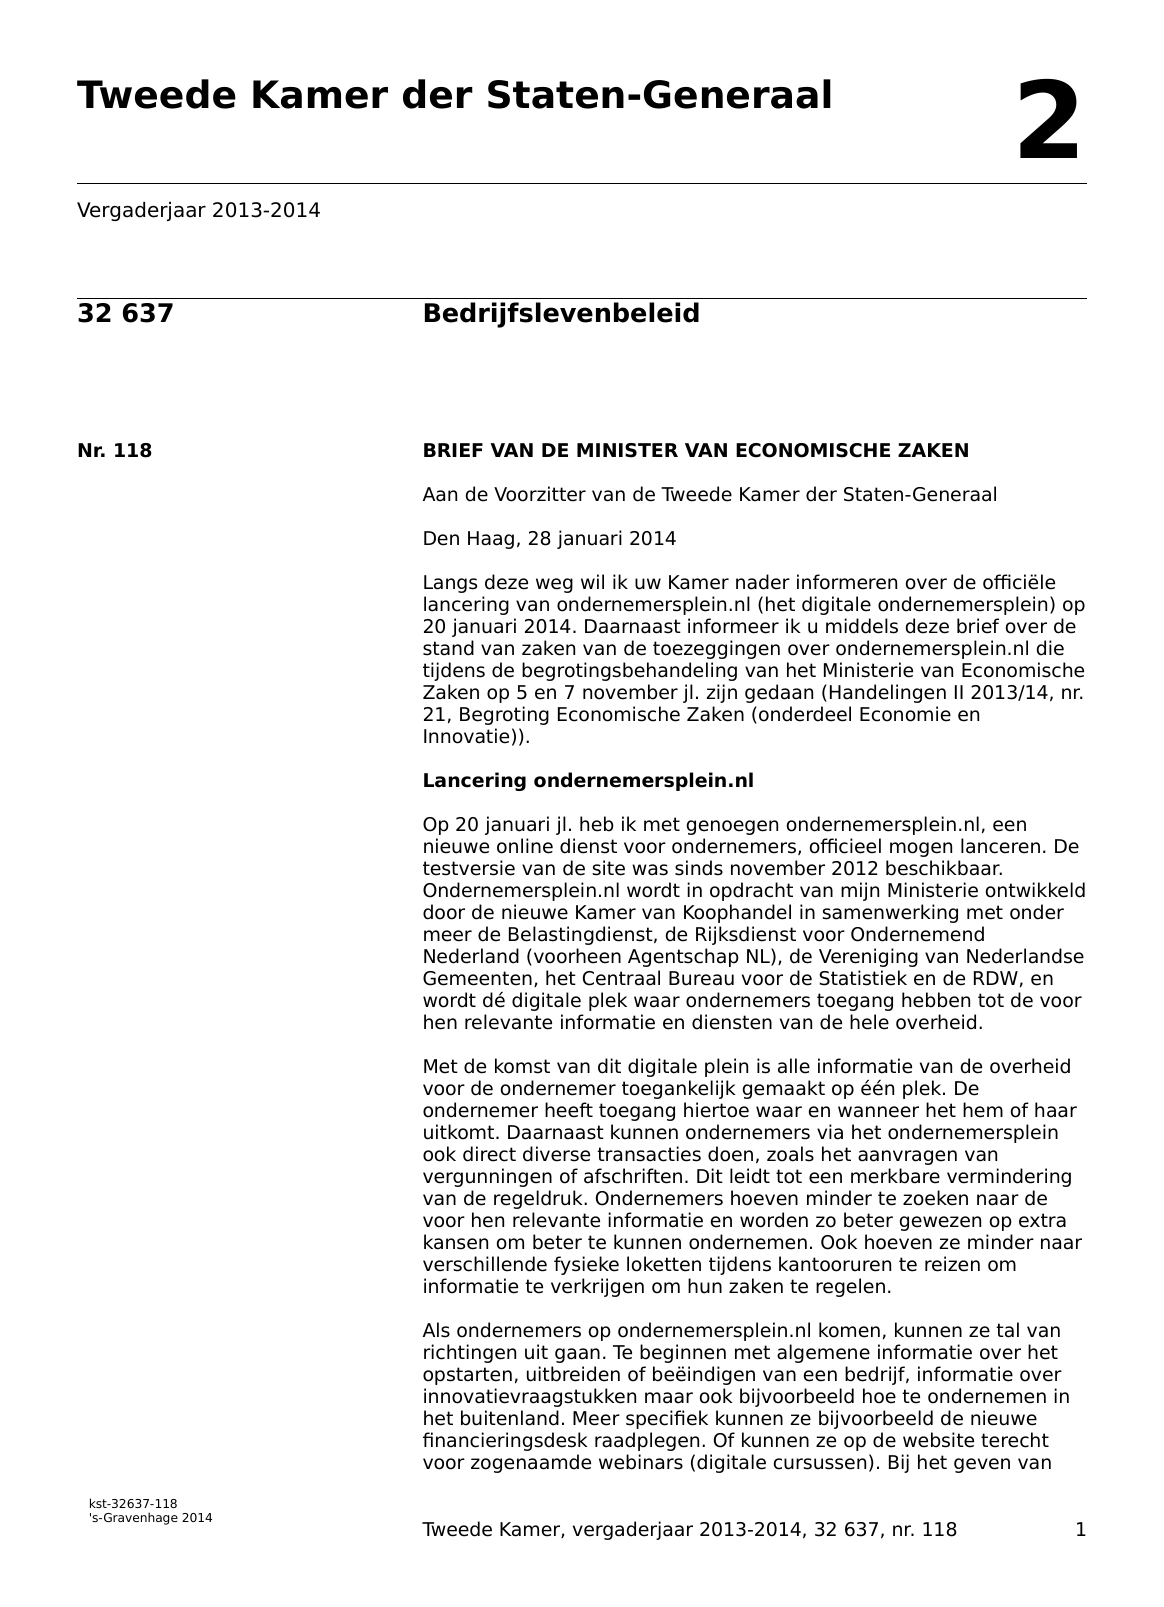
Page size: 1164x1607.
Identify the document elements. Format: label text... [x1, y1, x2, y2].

text Op 20 januari jl. heb ik met genoegen ondernemersplein.nl, een nieuwe online dienst voor ondernemers, officieel mogen lanceren. De testversie van de site was sinds november 2012 beschikbaar. Ondernemersplein.nl wordt in opdracht van mijn Ministerie ontwikkeld door de nieuwe Kamer van Koophandel in samenwerking met onder meer de Belastingdienst, de Rijksdienst voor Ondernemend Nederland (voorheen Agentschap NL), de Vereniging van Nederlandse Gemeenten, het Centraal Bureau voor de Statistiek en de RDW, en wordt dé digitale plek waar ondernemers toegang hebben tot de voor hen relevante informatie en diensten van de hele overheid. [422, 814, 1087, 1034]
table_cell Vergaderjaar 2013-2014 [77, 184, 1087, 298]
table_header Tweede Kamer der Staten-Generaal [77, 59, 886, 183]
subtitle Nr. 118 BRIEF VAN DE MINISTER VAN ECONOMISCHE ZAKEN [77, 440, 1087, 462]
text Als ondernemers op ondernemersplein.nl komen, kunnen ze tal van richtingen uit gaan. Te beginnen met algemene informatie over het opstarten, uitbreiden of beëindigen van een bedrijf, informatie over innovatievraagstukken maar ook bijvoorbeeld hoe te ondernemen in het buitenland. Meer specifiek kunnen ze bijvoorbeeld de nieuwe financieringsdesk raadplegen. Of kunnen ze op de website terecht voor zogenaamde webinars (digitale cursussen). Bij het geven van [422, 1320, 1087, 1474]
text 's-Gravenhage 2014 [88, 1511, 323, 1525]
text kst-32637-118 [88, 1497, 323, 1511]
table_header 2 [886, 59, 1087, 183]
text Langs deze weg wil ik uw Kamer nader informeren over de officiële lancering van ondernemersplein.nl (het digitale ondernemersplein) op 20 januari 2014. Daarnaast informeer ik u middels deze brief over de stand van zaken van de toezeggingen over ondernemersplein.nl die tijdens de begrotingsbehandeling van het Ministerie van Economische Zaken op 5 en 7 november jl. zijn gedaan (Handelingen II 2013/14, nr. 21, Begroting Economische Zaken (onderdeel Economie en Innovatie)). [422, 572, 1087, 748]
text Den Haag, 28 januari 2014 [422, 528, 1087, 550]
text Aan de Voorzitter van de Tweede Kamer der Staten-Generaal [422, 484, 1087, 506]
subtitle Lancering ondernemersplein.nl [422, 770, 1087, 792]
subtitle 32 637 Bedrijfslevenbeleid [77, 299, 1087, 329]
text Met de komst van dit digitale plein is alle informatie van de overheid voor de ondernemer toegankelijk gemaakt op één plek. De ondernemer heeft toegang hiertoe waar en wanneer het hem of haar uitkomt. Daarnaast kunnen ondernemers via het ondernemersplein ook direct diverse transacties doen, zoals het aanvragen van vergunningen of afschriften. Dit leidt tot een merkbare vermindering van de regeldruk. Ondernemers hoeven minder te zoeken naar de voor hen relevante informatie en worden zo beter gewezen op extra kansen om beter te kunnen ondernemen. Ook hoeven ze minder naar verschillende fysieke loketten tijdens kantooruren te reizen om informatie te verkrijgen om hun zaken te regelen. [422, 1056, 1087, 1298]
